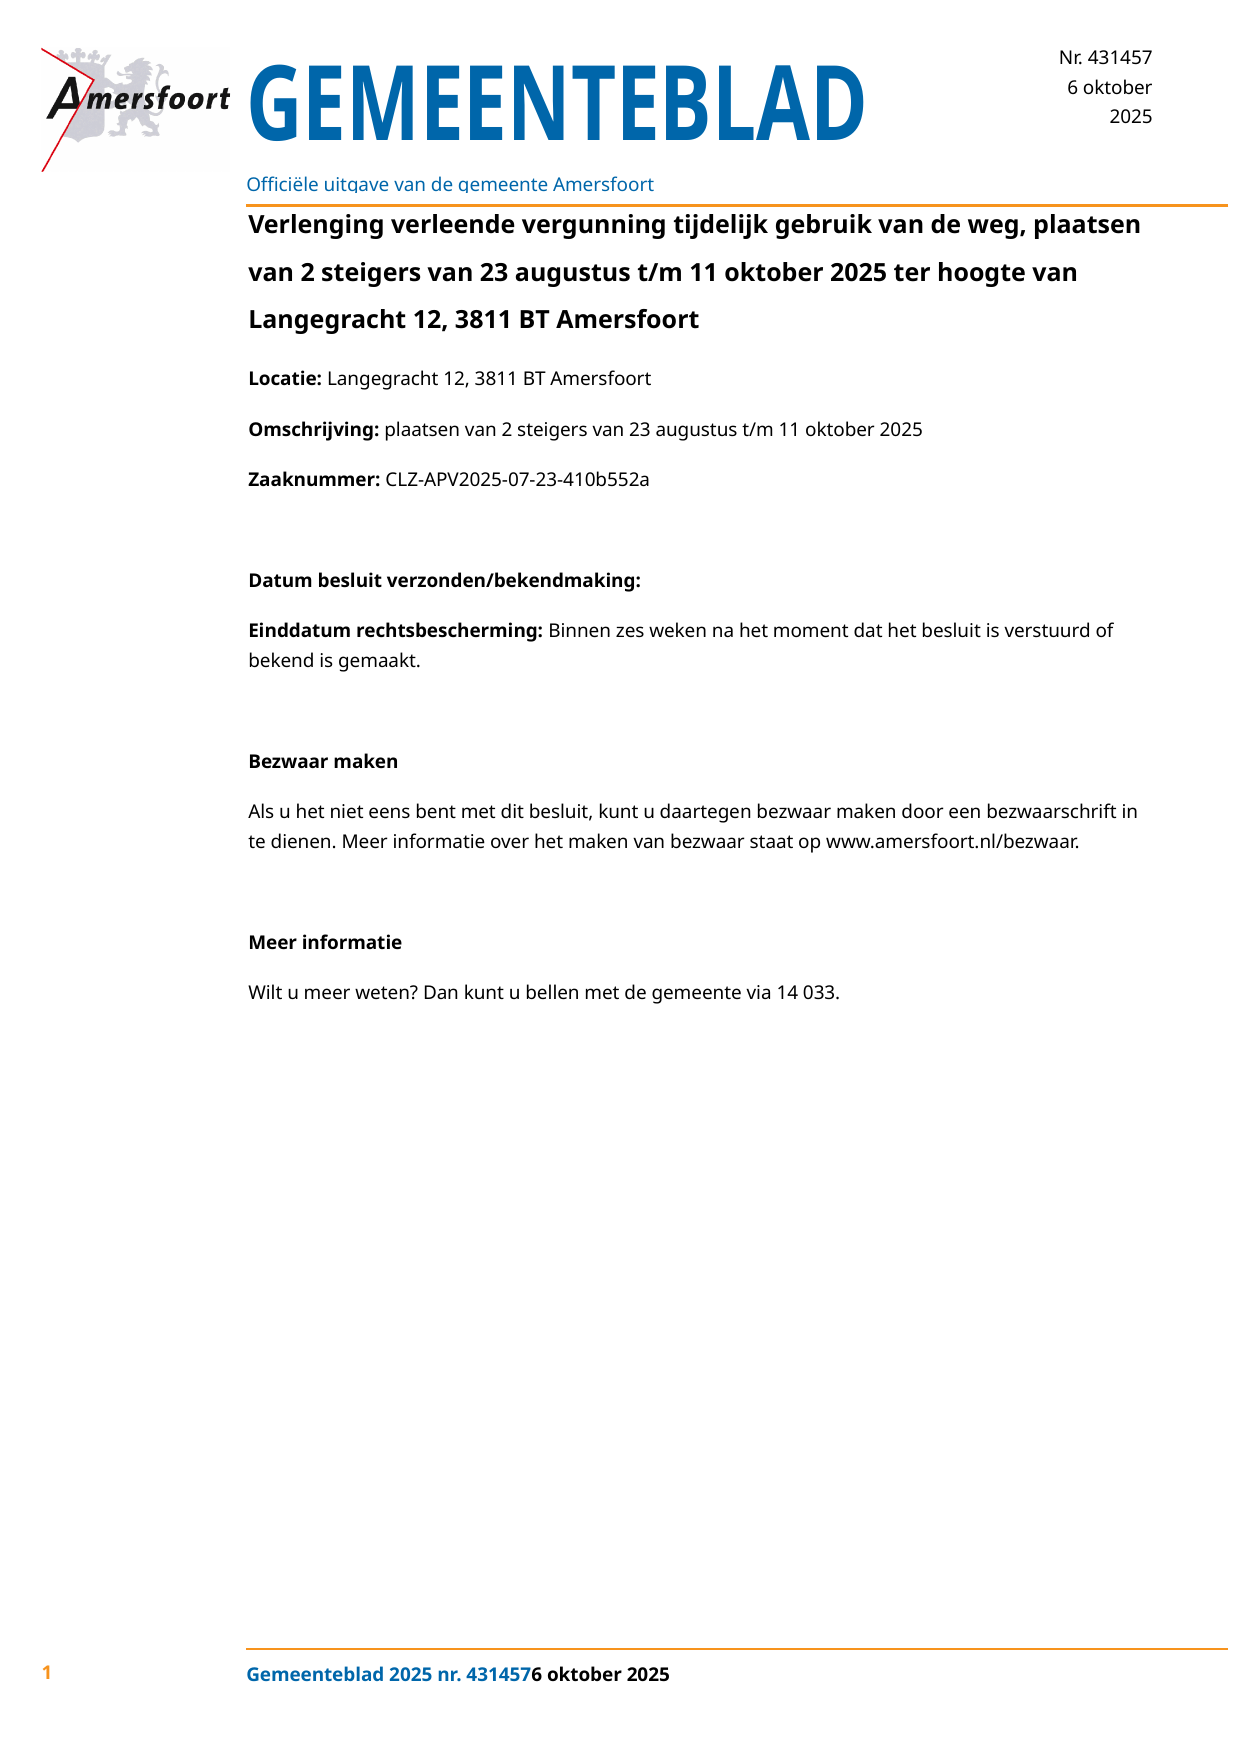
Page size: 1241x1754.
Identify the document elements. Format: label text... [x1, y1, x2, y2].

text Verlenging verleende vergunning tijdelijk gebruik van de weg, plaatsen van 2 steigers van 23 augustus t/m 11 oktober 2025 ter hoogte van Langegracht 12, 3811 BT Amersfoort [248, 207, 1152, 336]
text Locatie: Langegracht 12, 3811 BT Amersfoort [248, 366, 1152, 391]
picture [41, 47, 231, 172]
text Einddatum rechtsbescherming: Binnen zes weken na het moment dat het besluit is verstuurd of bekend is gemaakt. [248, 618, 1152, 673]
text Als u het niet eens bent met dit besluit, kunt u daartegen bezwaar maken door een bezwaarschrift in te dienen. Meer informatie over het maken van bezwaar staat op www.amersfoort.nl/bezwaar. [248, 798, 1152, 854]
text Zaaknummer: CLZ-APV2025-07-23-410b552a [248, 466, 1152, 492]
text Wilt u meer weten? Dan kunt u bellen met de gemeente via 14 033. [248, 979, 1152, 1005]
text Meer informatie [248, 929, 1152, 954]
text Omschrijving: plaatsen van 2 steigers van 23 augustus t/m 11 oktober 2025 [248, 416, 1152, 442]
text Bezwaar maken [248, 748, 1152, 774]
text Datum besluit verzonden/bekendmaking: [248, 567, 1152, 593]
